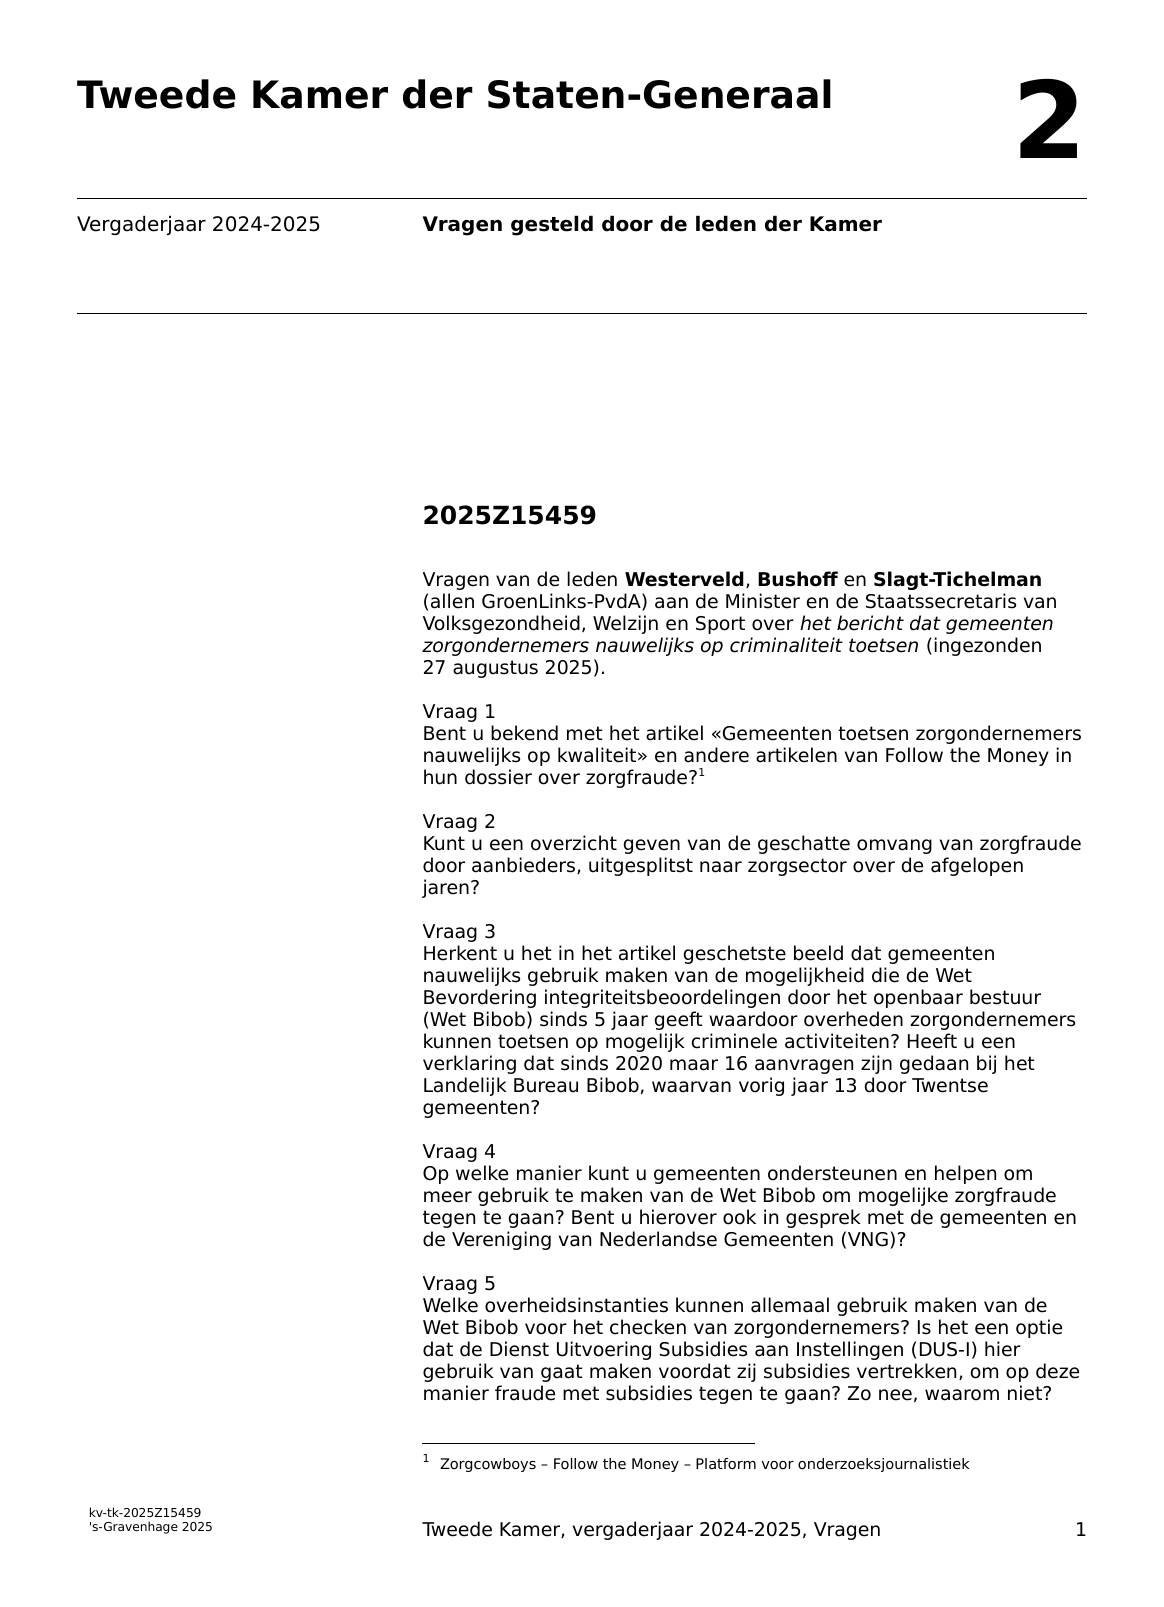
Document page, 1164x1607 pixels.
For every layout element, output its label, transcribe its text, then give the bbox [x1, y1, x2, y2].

text kv-tk-2025Z15459 [88, 1506, 323, 1520]
table_cell Vergaderjaar 2024-2025 [77, 199, 422, 313]
table_cell Vragen gesteld door de leden der Kamer [422, 199, 1087, 313]
text Vraag 2 [422, 811, 1087, 833]
text Herkent u het in het artikel geschetste beeld dat gemeenten nauwelijks gebruik maken van de mogelijkheid die de Wet Bevordering integriteitsbeoordelingen door het openbaar bestuur (Wet Bibob) sinds 5 jaar geeft waardoor overheden zorgondernemers kunnen toetsen op mogelijk criminele activiteiten? Heeft u een verklaring dat sinds 2020 maar 16 aanvragen zijn gedaan bij het Landelijk Bureau Bibob, waarvan vorig jaar 13 door Twentse gemeenten? [422, 943, 1087, 1119]
text Bent u bekend met het artikel «Gemeenten toetsen zorgondernemers nauwelijks op kwaliteit» en andere artikelen van Follow the Money in hun dossier over zorgfraude? [422, 723, 1087, 789]
text Vraag 4 [422, 1141, 1087, 1163]
text Zorgcowboys – Follow the Money – Platform voor onderzoeksjournalistiek [422, 1452, 1087, 1474]
text Op welke manier kunt u gemeenten ondersteunen en helpen om meer gebruik te maken van de Wet Bibob om mogelijke zorgfraude tegen te gaan? Bent u hierover ook in gesprek met de gemeenten en de Vereniging van Nederlandse Gemeenten (VNG)? [422, 1163, 1087, 1251]
text Vragen van de leden Westerveld, Bushoff en Slagt-Tichelman (allen GroenLinks-PvdA) aan de Minister en de Staatssecretaris van Volksgezondheid, Welzijn en Sport over het bericht dat gemeenten zorgondernemers nauwelijks op criminaliteit toetsen (ingezonden 27 augustus 2025). [422, 569, 1087, 679]
text Vraag 5 [422, 1273, 1087, 1295]
text Vraag 3 [422, 921, 1087, 943]
table_header 2 [886, 59, 1087, 198]
text 2025Z15459 [422, 501, 1087, 531]
text Vraag 1 [422, 701, 1087, 723]
text Kunt u een overzicht geven van de geschatte omvang van zorgfraude door aanbieders, uitgesplitst naar zorgsector over de afgelopen jaren? [422, 833, 1087, 899]
text Welke overheidsinstanties kunnen allemaal gebruik maken van de Wet Bibob voor het checken van zorgondernemers? Is het een optie dat de Dienst Uitvoering Subsidies aan Instellingen (DUS-I) hier gebruik van gaat maken voordat zij subsidies vertrekken, om op deze manier fraude met subsidies tegen te gaan? Zo nee, waarom niet? [422, 1295, 1087, 1405]
text 's-Gravenhage 2025 [88, 1520, 323, 1534]
table_header Tweede Kamer der Staten-Generaal [77, 59, 886, 198]
